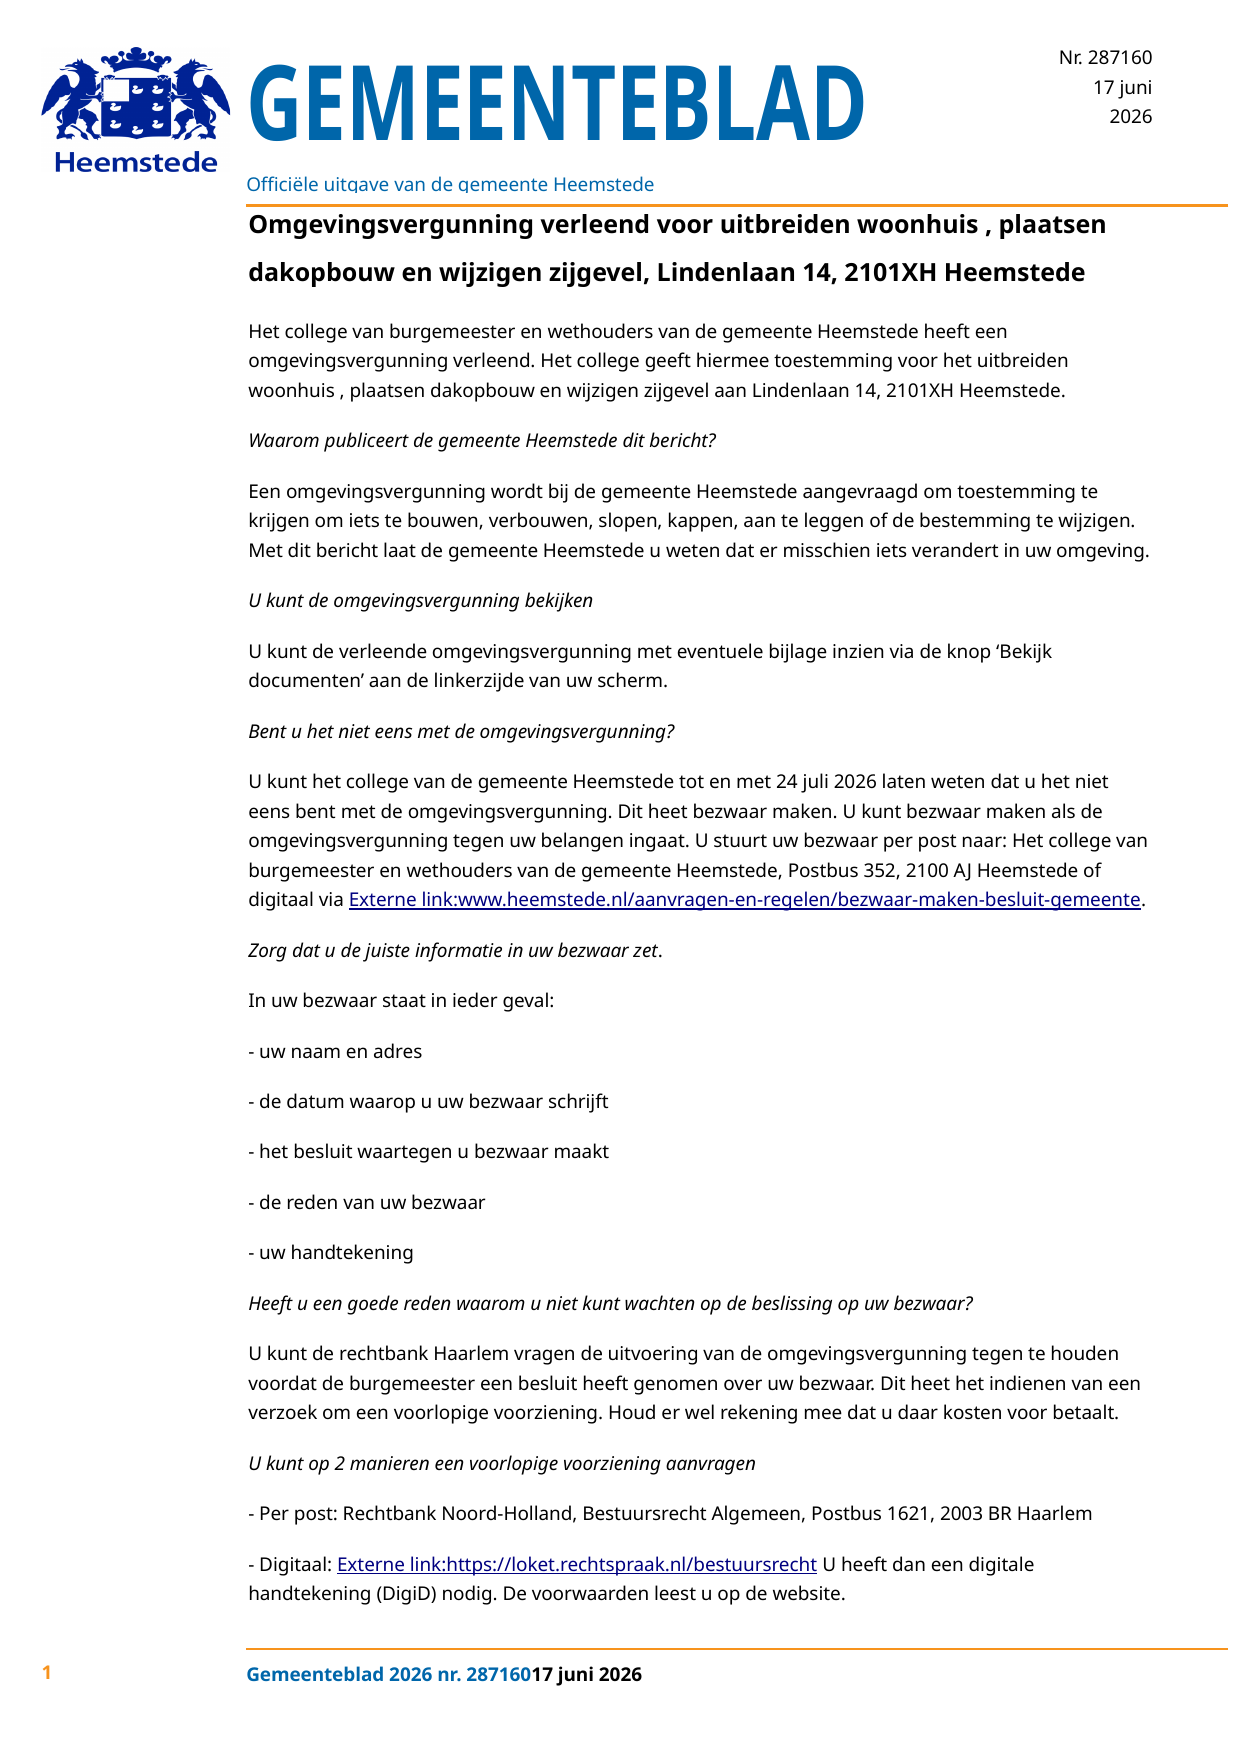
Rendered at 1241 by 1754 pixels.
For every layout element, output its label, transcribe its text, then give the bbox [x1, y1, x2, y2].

text Omgevingsvergunning verleend voor uitbreiden woonhuis , plaatsen dakopbouw en wijzigen zijgevel, Lindenlaan 14, 2101XH Heemstede [248, 207, 1152, 288]
text U kunt op 2 manieren een voorlopige voorziening aanvragen [248, 1450, 1152, 1476]
text - de datum waarop u uw bezwaar schrijft [248, 1088, 1152, 1114]
text - Digitaal: Externe link:https://loket.rechtspraak.nl/bestuursrecht U heeft dan een digitale handtekening (DigiD) nodig. De voorwaarden leest u op de website. [248, 1551, 1152, 1606]
text U kunt de verleende omgevingsvergunning met eventuele bijlage inzien via de knop ‘Bekijk documenten’ aan de linkerzijde van uw scherm. [248, 638, 1152, 693]
text Zorg dat u de juiste informatie in uw bezwaar zet. [248, 937, 1152, 963]
text U kunt het college van de gemeente Heemstede tot en met 24 juli 2026 laten weten dat u het niet eens bent met de omgevingsvergunning. Dit heet bezwaar maken. U kunt bezwaar maken als de omgevingsvergunning tegen uw belangen ingaat. U stuurt uw bezwaar per post naar: Het college van burgemeester en wethouders van de gemeente Heemstede, Postbus 352, 2100 AJ Heemstede of digitaal via Externe link:www.heemstede.nl/aanvragen-en-regelen/bezwaar-maken-besluit-gemeente. [248, 768, 1152, 912]
text Bent u het niet eens met de omgevingsvergunning? [248, 718, 1152, 744]
text In uw bezwaar staat in ieder geval: [248, 987, 1152, 1013]
text - uw naam en adres [248, 1038, 1152, 1064]
text Waarom publiceert de gemeente Heemstede dit bericht? [248, 427, 1152, 453]
text - uw handtekening [248, 1239, 1152, 1265]
text - de reden van uw bezwaar [248, 1189, 1152, 1215]
text U kunt de omgevingsvergunning bekijken [248, 587, 1152, 613]
text Een omgevingsvergunning wordt bij de gemeente Heemstede aangevraagd om toestemming te krijgen om iets te bouwen, verbouwen, slopen, kappen, aan te leggen of de bestemming te wijzigen. Met dit bericht laat de gemeente Heemstede u weten dat er misschien iets verandert in uw omgeving. [248, 478, 1152, 563]
text U kunt de rechtbank Haarlem vragen de uitvoering van de omgevingsvergunning tegen te houden voordat de burgemeester een besluit heeft genomen over uw bezwaar. Dit heet het indienen van een verzoek om een voorlopige voorziening. Houd er wel rekening mee dat u daar kosten voor betaalt. [248, 1340, 1152, 1425]
text Heeft u een goede reden waarom u niet kunt wachten op de beslissing op uw bezwaar? [248, 1290, 1152, 1316]
text - het besluit waartegen u bezwaar maakt [248, 1139, 1152, 1164]
picture [41, 47, 231, 172]
text Het college van burgemeester en wethouders van de gemeente Heemstede heeft een omgevingsvergunning verleend. Het college geeft hiermee toestemming voor het uitbreiden woonhuis , plaatsen dakopbouw en wijzigen zijgevel aan Lindenlaan 14, 2101XH Heemstede. [248, 318, 1152, 403]
text - Per post: Rechtbank Noord-Holland, Bestuursrecht Algemeen, Postbus 1621, 2003 BR Haarlem [248, 1500, 1152, 1526]
